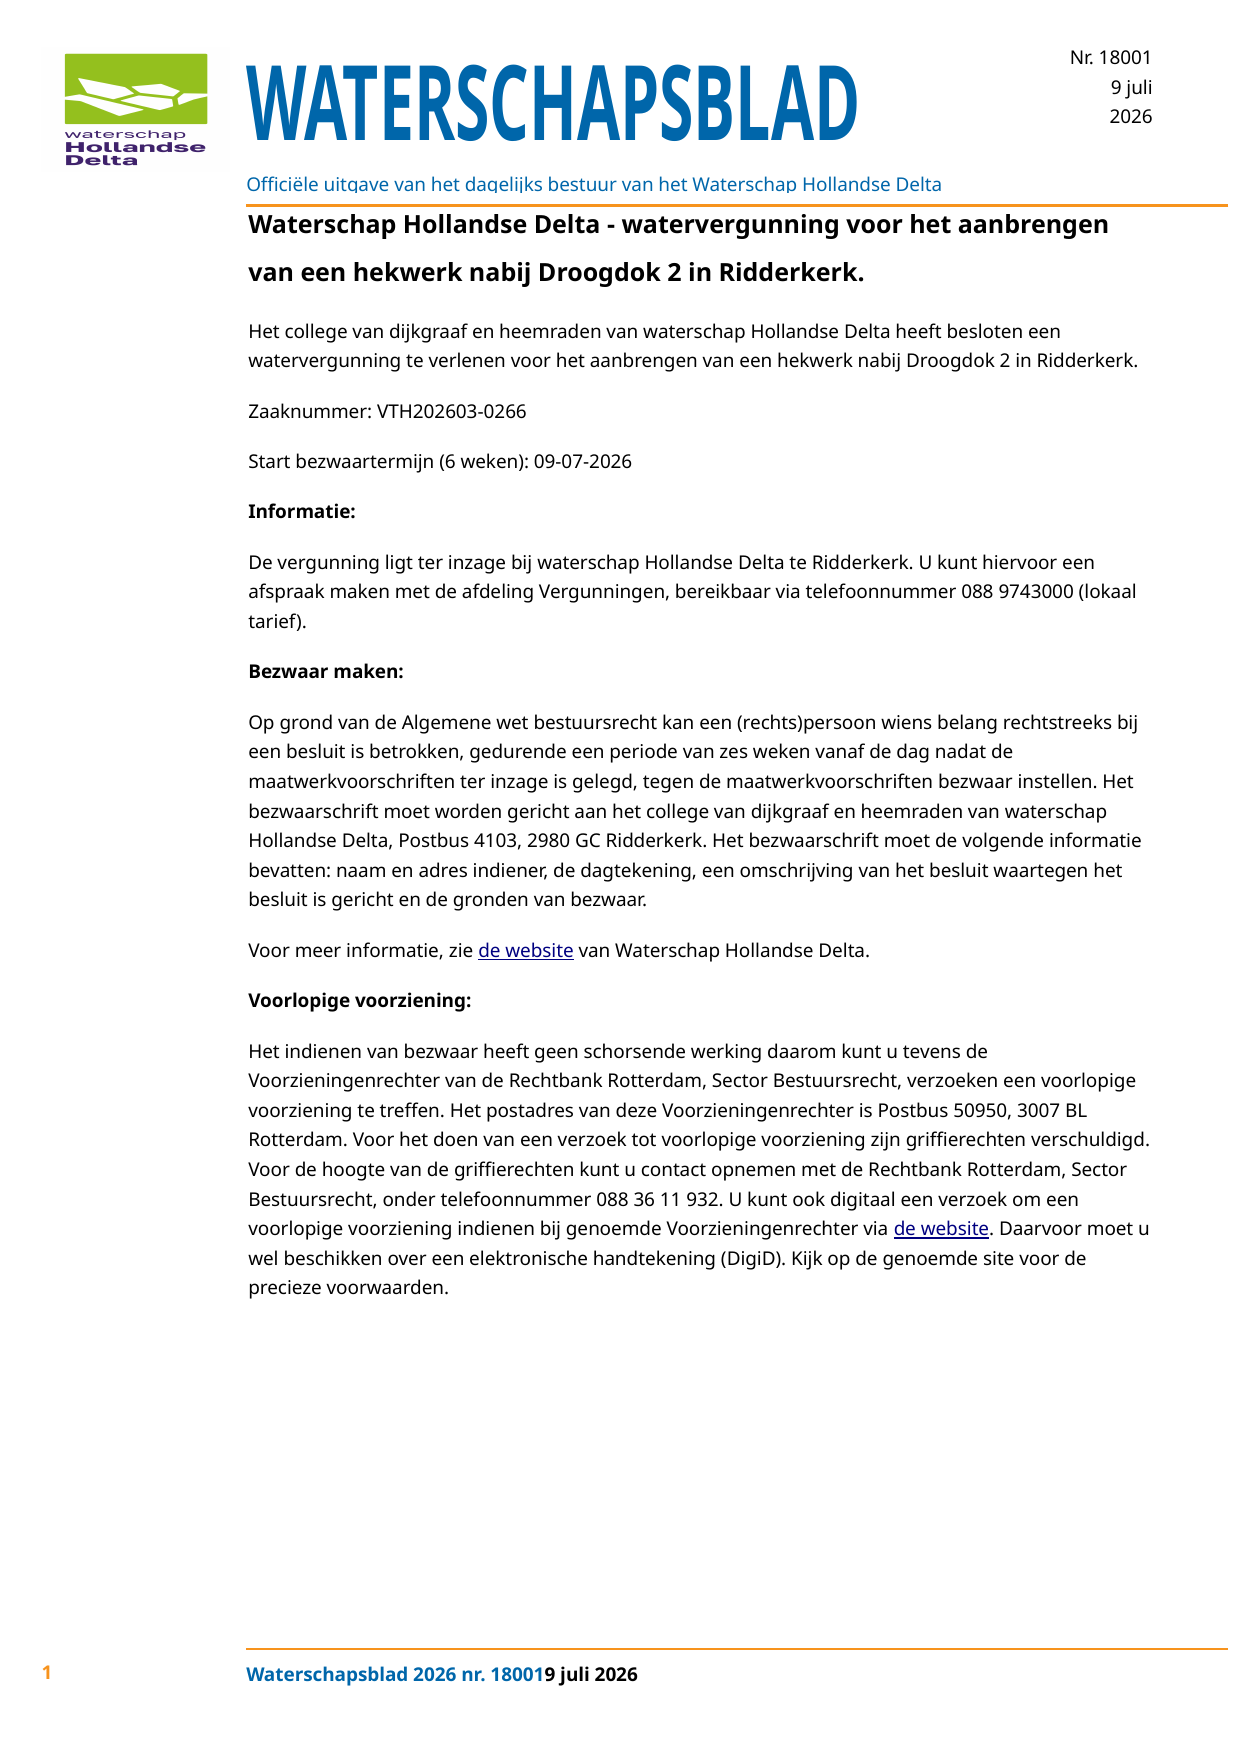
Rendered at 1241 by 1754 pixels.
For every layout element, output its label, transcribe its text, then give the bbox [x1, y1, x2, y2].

text Waterschap Hollandse Delta - watervergunning voor het aanbrengen van een hekwerk nabij Droogdok 2 in Ridderkerk. [248, 207, 1152, 288]
text Voorlopige voorziening: [248, 987, 1152, 1013]
text Voor meer informatie, zie de website van Waterschap Hollandse Delta. [248, 937, 1152, 963]
text Zaaknummer: VTH202603-0266 [248, 398, 1152, 424]
text De vergunning ligt ter inzage bij waterschap Hollandse Delta te Ridderkerk. U kunt hiervoor een afspraak maken met de afdeling Vergunningen, bereikbaar via telefoonnummer 088 9743000 (lokaal tarief). [248, 549, 1152, 634]
text Bezwaar maken: [248, 659, 1152, 684]
text Het indienen van bezwaar heeft geen schorsende werking daarom kunt u tevens de Voorzieningenrechter van de Rechtbank Rotterdam, Sector Bestuursrecht, verzoeken een voorlopige voorziening te treffen. Het postadres van deze Voorzieningenrechter is Postbus 50950, 3007 BL Rotterdam. Voor het doen van een verzoek tot voorlopige voorziening zijn griffierechten verschuldigd. Voor de hoogte van de griffierechten kunt u contact opnemen met de Rechtbank Rotterdam, Sector Bestuursrecht, onder telefoonnummer 088 36 11 932. U kunt ook digitaal een verzoek om een voorlopige voorziening indienen bij genoemde Voorzieningenrechter via de website. Daarvoor moet u wel beschikken over een elektronische handtekening (DigiD). Kijk op de genoemde site voor de precieze voorwaarden. [248, 1038, 1152, 1300]
text Start bezwaartermijn (6 weken): 09-07-2026 [248, 448, 1152, 474]
text Op grond van de Algemene wet bestuursrecht kan een (rechts)persoon wiens belang rechtstreeks bij een besluit is betrokken, gedurende een periode van zes weken vanaf de dag nadat de maatwerkvoorschriften ter inzage is gelegd, tegen de maatwerkvoorschriften bezwaar instellen. Het bezwaarschrift moet worden gericht aan het college van dijkgraaf en heemraden van waterschap Hollandse Delta, Postbus 4103, 2980 GC Ridderkerk. Het bezwaarschrift moet de volgende informatie bevatten: naam en adres indiener, de dagtekening, een omschrijving van het besluit waartegen het besluit is gericht en de gronden van bezwaar. [248, 709, 1152, 912]
text Het college van dijkgraaf en heemraden van waterschap Hollandse Delta heeft besloten een watervergunning te verlenen voor het aanbrengen van een hekwerk nabij Droogdok 2 in Ridderkerk. [248, 318, 1152, 373]
picture [41, 47, 231, 172]
text Informatie: [248, 499, 1152, 524]
